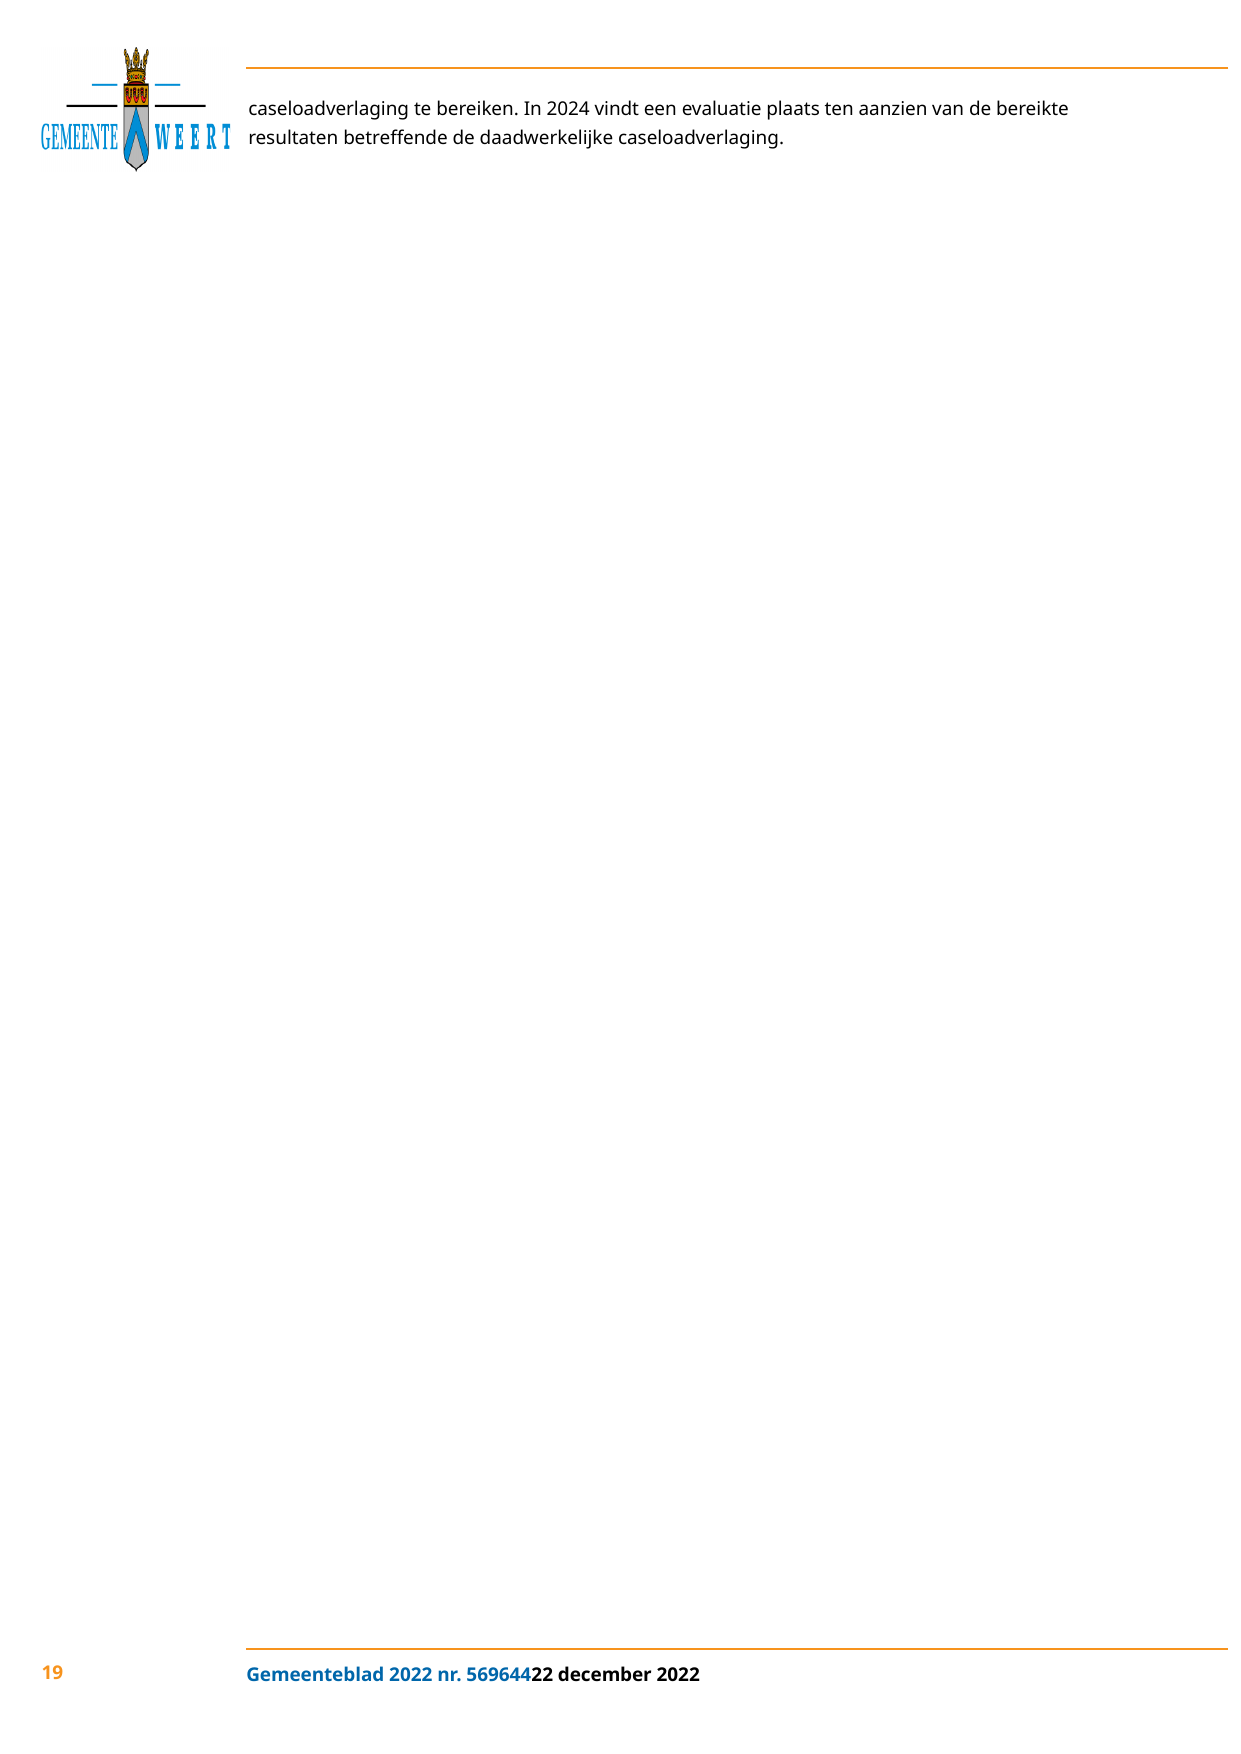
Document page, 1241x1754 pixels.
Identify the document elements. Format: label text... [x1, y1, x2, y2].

picture [41, 47, 231, 172]
text caseloadverlaging te bereiken. In 2024 vindt een evaluatie plaats ten aanzien van de bereikte resultaten betreffende de daadwerkelijke caseloadverlaging. [248, 95, 1152, 150]
